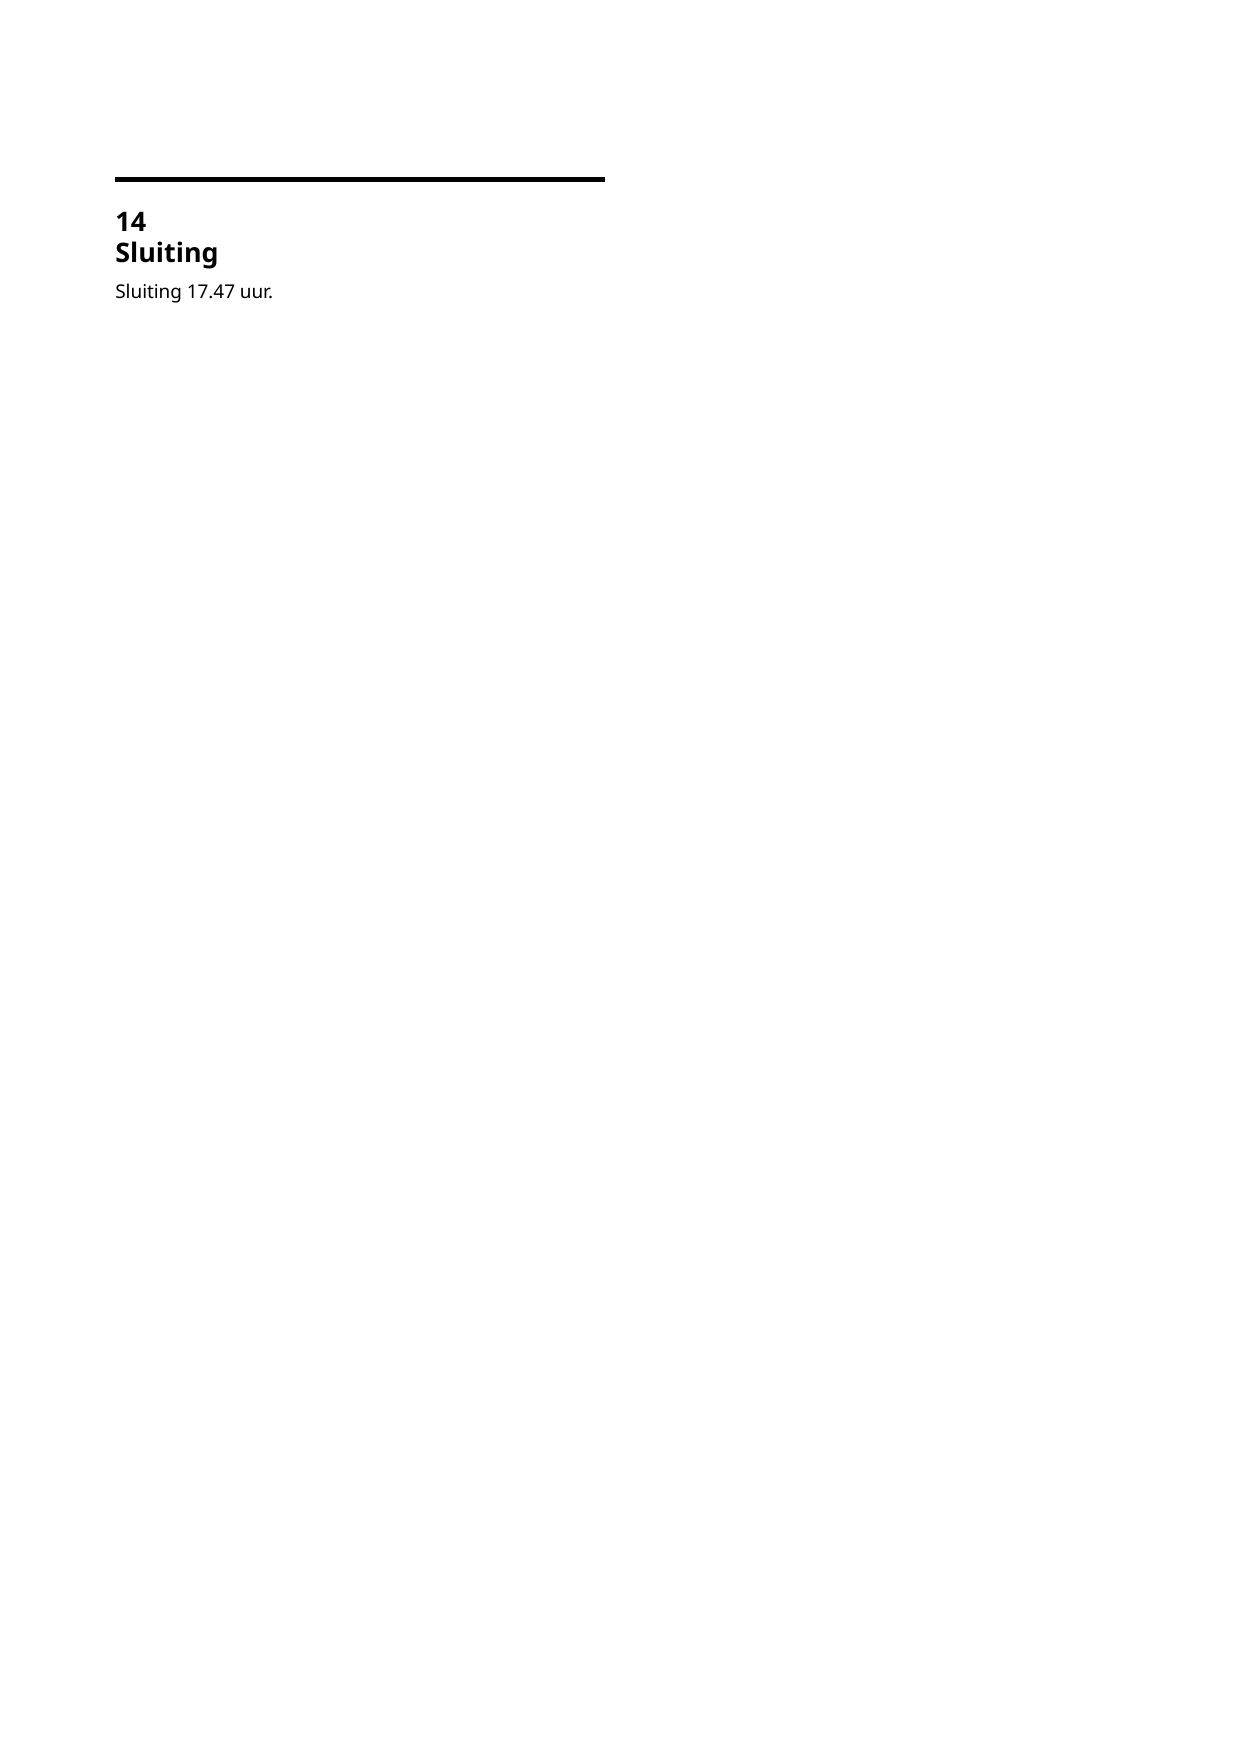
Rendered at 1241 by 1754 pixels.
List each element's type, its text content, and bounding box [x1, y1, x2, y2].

text Sluiting 17.47 uur. [115, 283, 605, 302]
text 14 [115, 203, 605, 239]
text Sluiting [115, 239, 605, 283]
